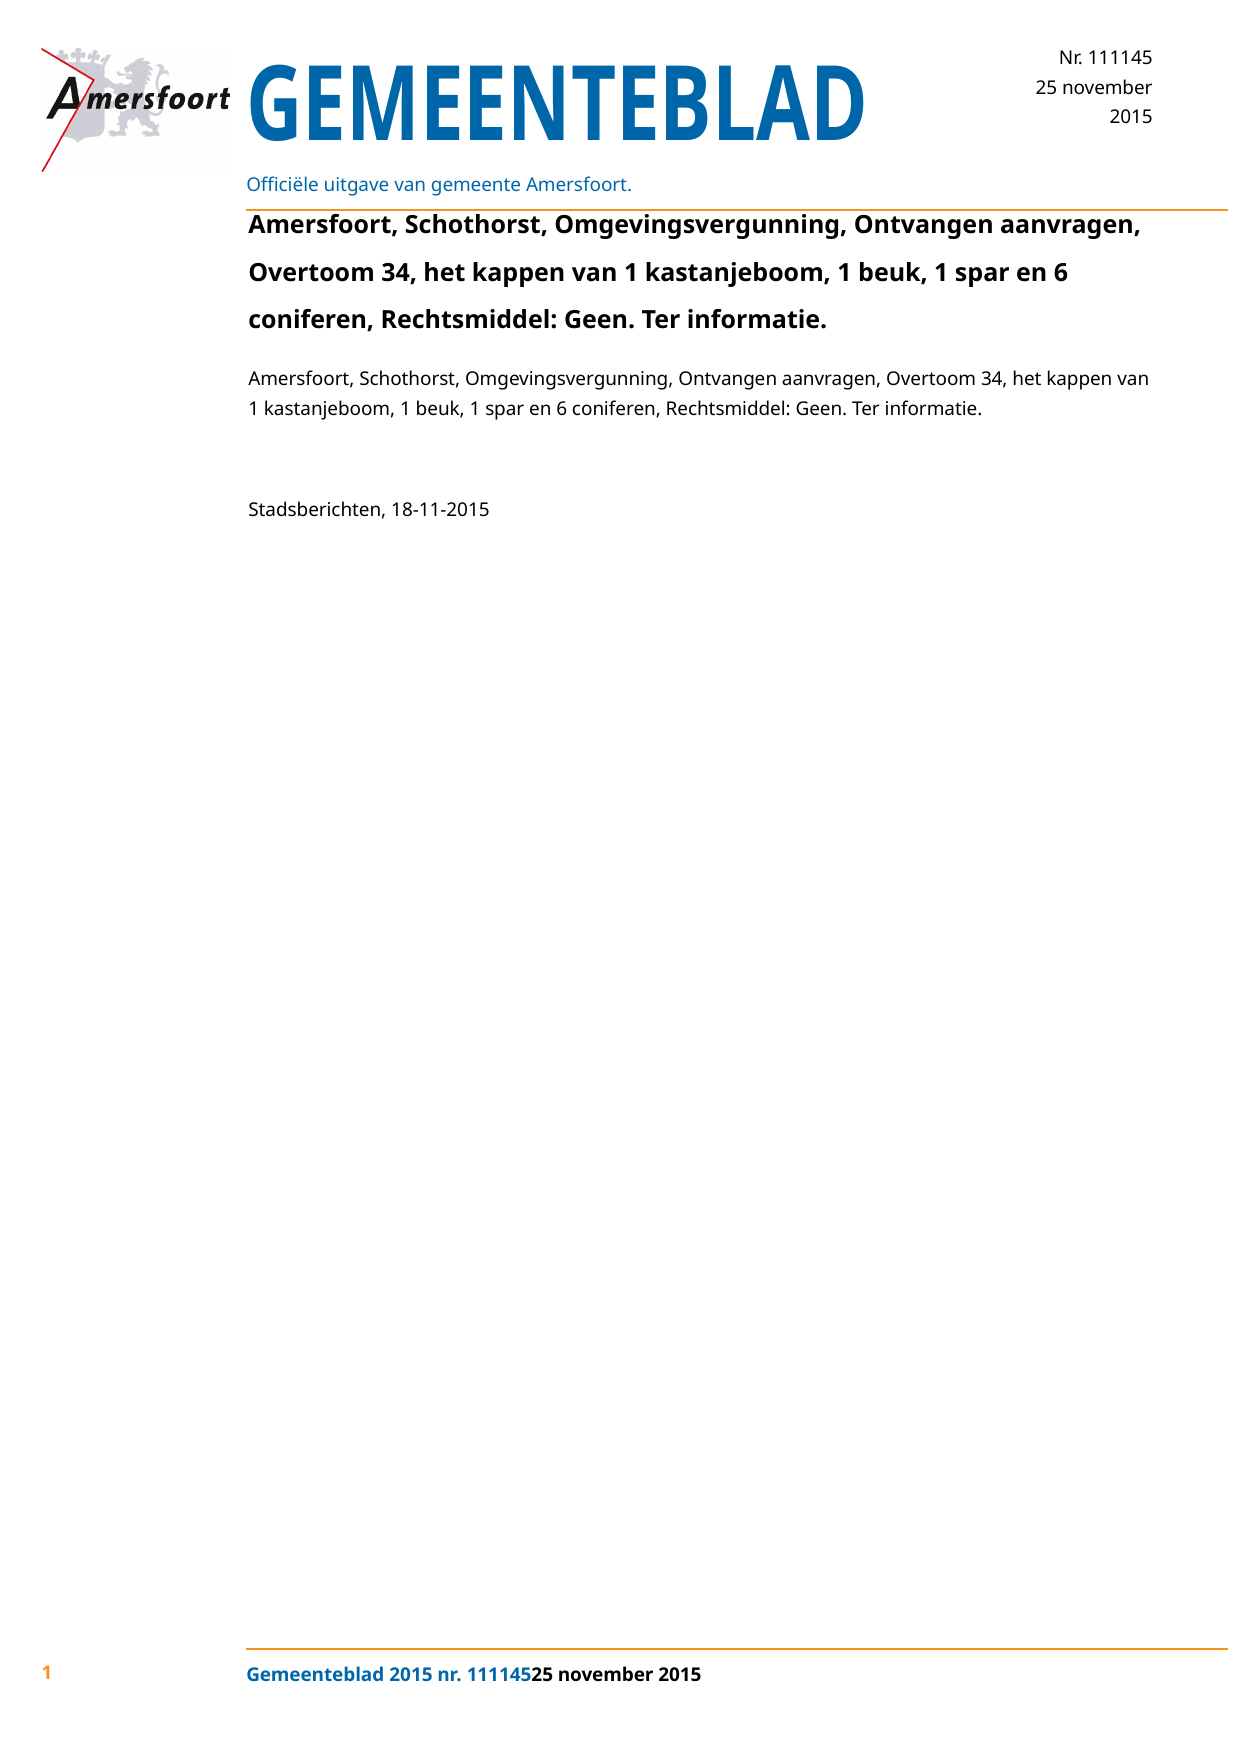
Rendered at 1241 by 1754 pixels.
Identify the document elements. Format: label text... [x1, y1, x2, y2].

text Amersfoort, Schothorst, Omgevingsvergunning, Ontvangen aanvragen, Overtoom 34, het kappen van 1 kastanjeboom, 1 beuk, 1 spar en 6 coniferen, Rechtsmiddel: Geen. Ter informatie. [248, 366, 1152, 421]
picture [41, 47, 231, 172]
text Amersfoort, Schothorst, Omgevingsvergunning, Ontvangen aanvragen, Overtoom 34, het kappen van 1 kastanjeboom, 1 beuk, 1 spar en 6 coniferen, Rechtsmiddel: Geen. Ter informatie. [248, 211, 1152, 336]
text Stadsberichten, 18-11-2015 [248, 496, 1152, 522]
